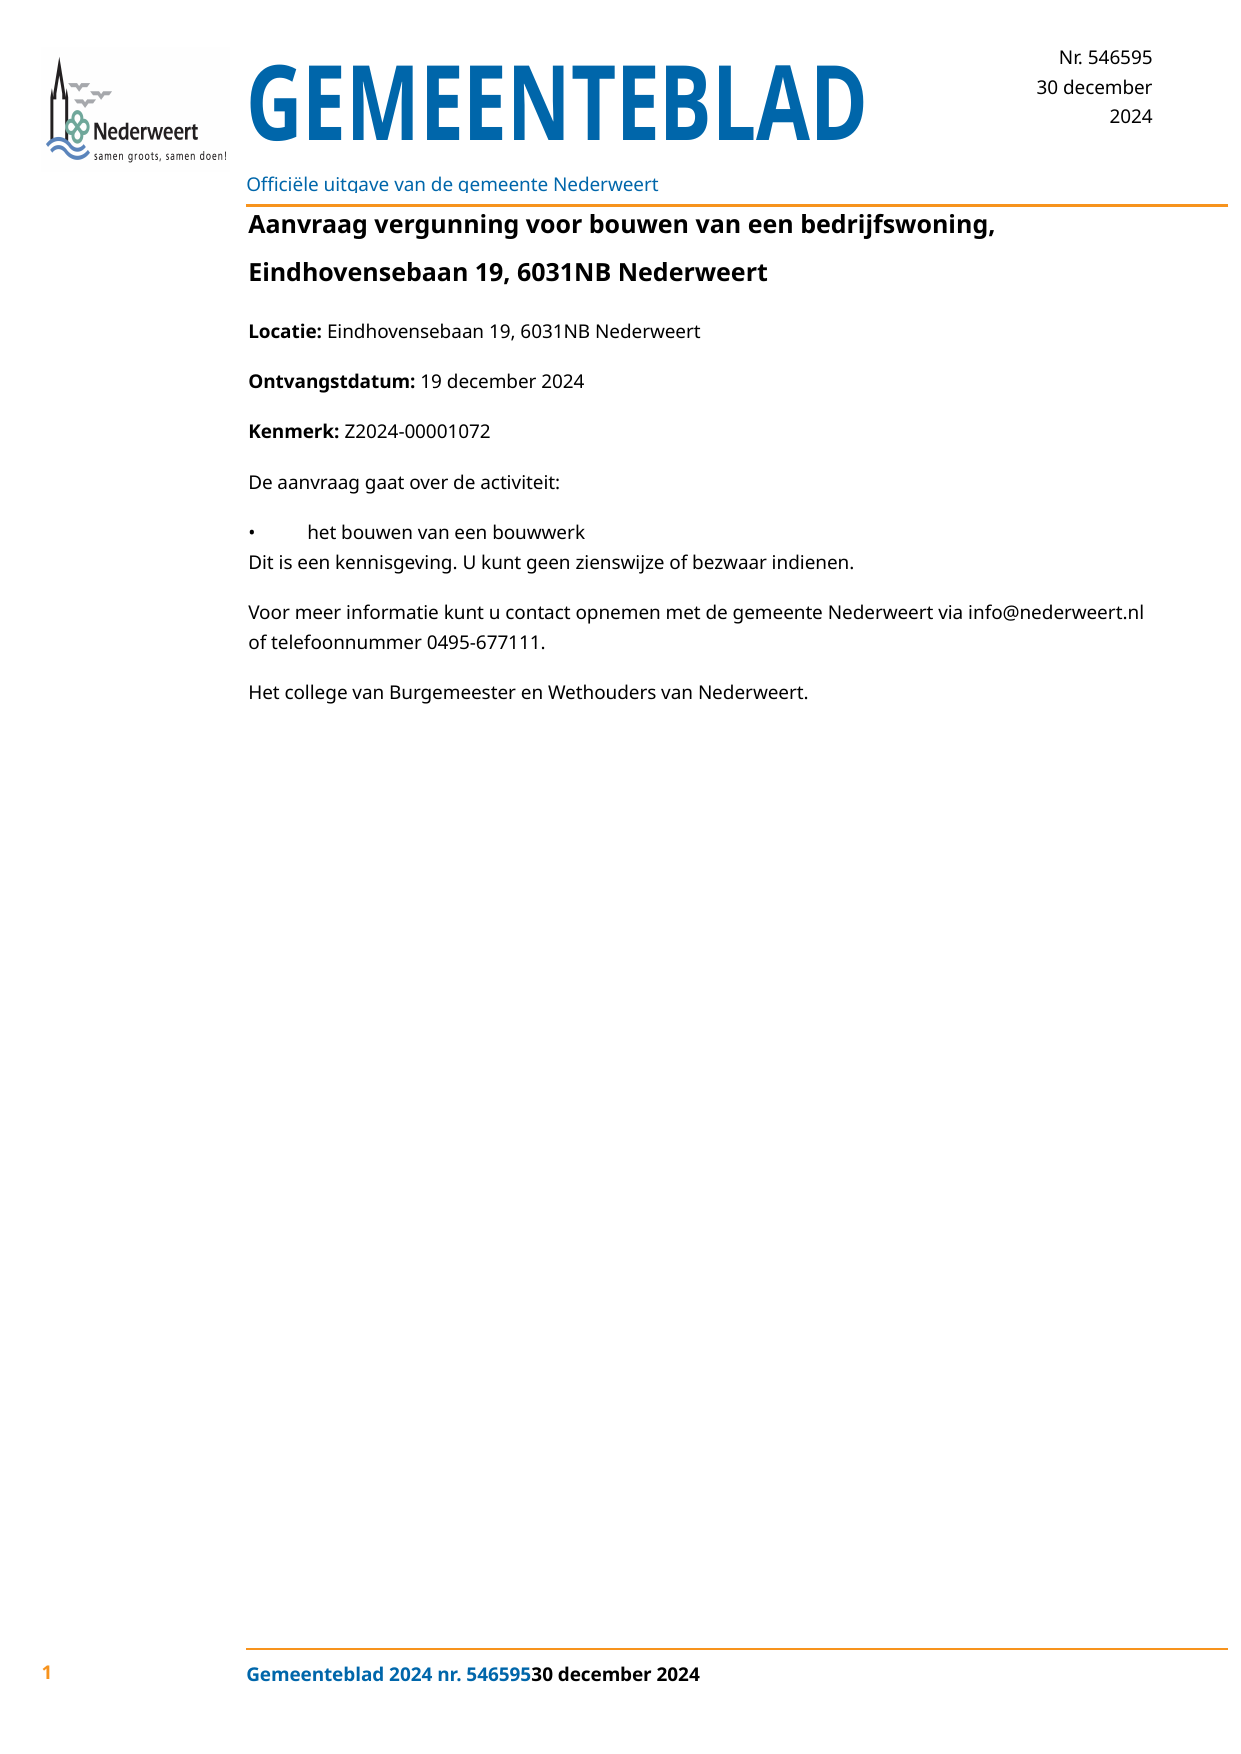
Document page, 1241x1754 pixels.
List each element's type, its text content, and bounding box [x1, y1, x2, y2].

text De aanvraag gaat over de activiteit: [248, 469, 1152, 495]
text Ontvangstdatum: 19 december 2024 [248, 368, 1152, 394]
text Kenmerk: Z2024-00001072 [248, 419, 1152, 444]
text Het college van Burgemeester en Wethouders van Nederweert. [248, 679, 1152, 705]
text Aanvraag vergunning voor bouwen van een bedrijfswoning, Eindhovensebaan 19, 6031NB Nederweert [248, 207, 1152, 288]
text Voor meer informatie kunt u contact opnemen met de gemeente Nederweert via info@nederweert.nl of telefoonnummer 0495-677111. [248, 599, 1152, 655]
picture [41, 47, 231, 172]
text Locatie: Eindhovensebaan 19, 6031NB Nederweert [248, 318, 1152, 344]
text Dit is een kennisgeving. U kunt geen zienswijze of bezwaar indienen. [248, 549, 1152, 575]
list het bouwen van een bouwwerk [248, 519, 1152, 545]
